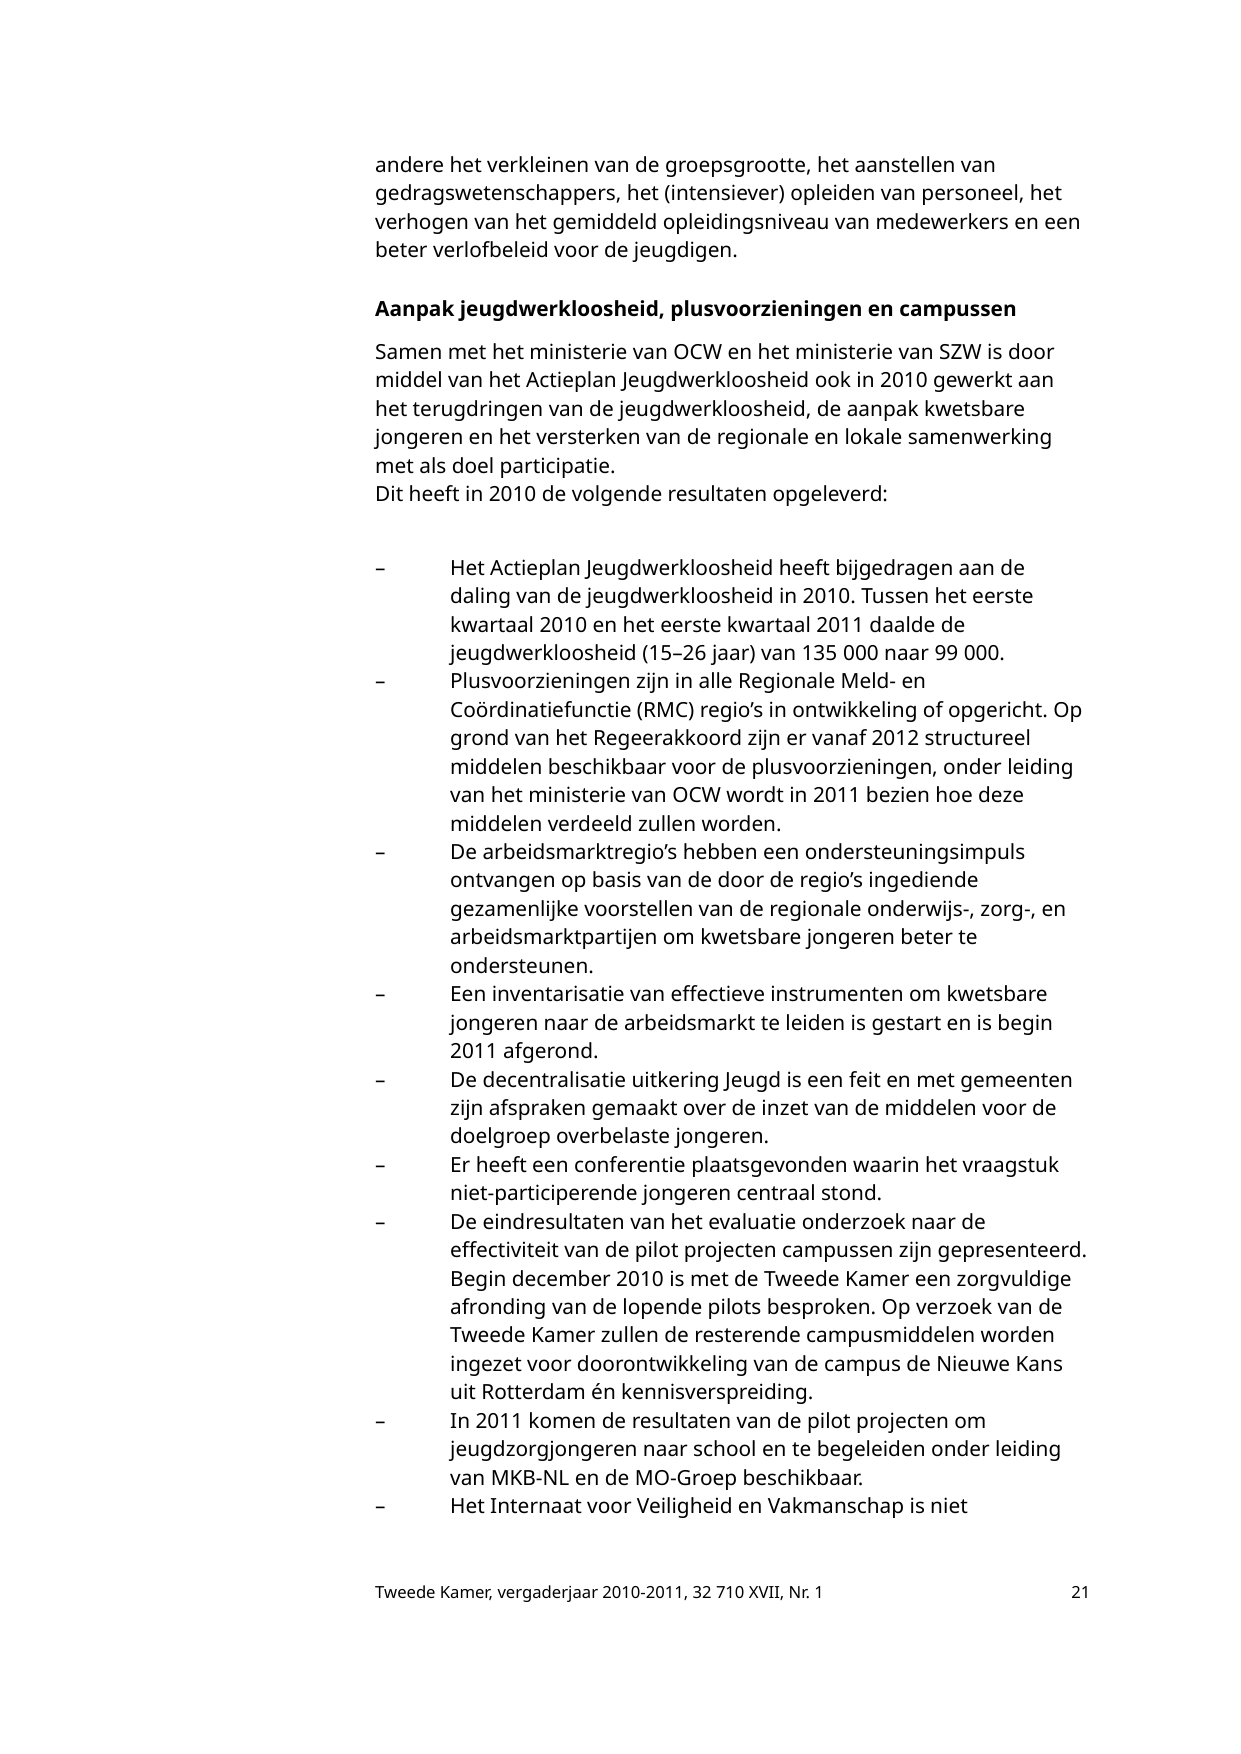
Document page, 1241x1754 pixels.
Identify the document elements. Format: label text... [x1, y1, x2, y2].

list In 2011 komen de resultaten van de pilot projecten om jeugdzorgjongeren naar school en te begeleiden onder leiding van MKB-NL en de MO-Groep beschikbaar. [375, 1406, 1090, 1491]
list De arbeidsmarktregio’s hebben een ondersteuningsimpuls ontvangen op basis van de door de regio’s ingediende gezamenlijke voorstellen van de regionale onderwijs-, zorg-, en arbeidsmarktpartijen om kwetsbare jongeren beter te ondersteunen. [375, 837, 1090, 979]
text Aanpak jeugdwerkloosheid, plusvoorzieningen en campussen [375, 294, 1090, 322]
list De eindresultaten van het evaluatie onderzoek naar de effectiviteit van de pilot projecten campussen zijn gepresenteerd. Begin december 2010 is met de Tweede Kamer een zorgvuldige afronding van de lopende pilots besproken. Op verzoek van de Tweede Kamer zullen de resterende campusmiddelen worden ingezet voor doorontwikkeling van de campus de Nieuwe Kans uit Rotterdam én kennisverspreiding. [375, 1207, 1090, 1406]
list Het Internaat voor Veiligheid en Vakmanschap is niet [375, 1491, 1090, 1520]
list Het Actieplan Jeugdwerkloosheid heeft bijgedragen aan de daling van de jeugdwerkloosheid in 2010. Tussen het eerste kwartaal 2010 en het eerste kwartaal 2011 daalde de jeugdwerkloosheid (15–26 jaar) van 135 000 naar 99 000. [375, 553, 1090, 667]
text Dit heeft in 2010 de volgende resultaten opgeleverd: [375, 479, 1090, 508]
text Samen met het ministerie van OCW en het ministerie van SZW is door middel van het Actieplan Jeugdwerkloosheid ook in 2010 gewerkt aan het terugdringen van de jeugdwerkloosheid, de aanpak kwetsbare jongeren en het versterken van de regionale en lokale samenwerking met als doel participatie. [375, 337, 1090, 479]
list Een inventarisatie van effectieve instrumenten om kwetsbare jongeren naar de arbeidsmarkt te leiden is gestart en is begin 2011 afgerond. [375, 979, 1090, 1065]
text andere het verkleinen van de groepsgrootte, het aanstellen van gedragswetenschappers, het (intensiever) opleiden van personeel, het verhogen van het gemiddeld opleidingsniveau van medewerkers en een beter verlofbeleid voor de jeugdigen. [375, 150, 1090, 264]
list De decentralisatie uitkering Jeugd is een feit en met gemeenten zijn afspraken gemaakt over de inzet van de middelen voor de doelgroep overbelaste jongeren. [375, 1065, 1090, 1150]
list Er heeft een conferentie plaatsgevonden waarin het vraagstuk niet-participerende jongeren centraal stond. [375, 1150, 1090, 1207]
list Plusvoorzieningen zijn in alle Regionale Meld- en Coördinatiefunctie (RMC) regio’s in ontwikkeling of opgericht. Op grond van het Regeerakkoord zijn er vanaf 2012 structureel middelen beschikbaar voor de plusvoorzieningen, onder leiding van het ministerie van OCW wordt in 2011 bezien hoe deze middelen verdeeld zullen worden. [375, 667, 1090, 837]
